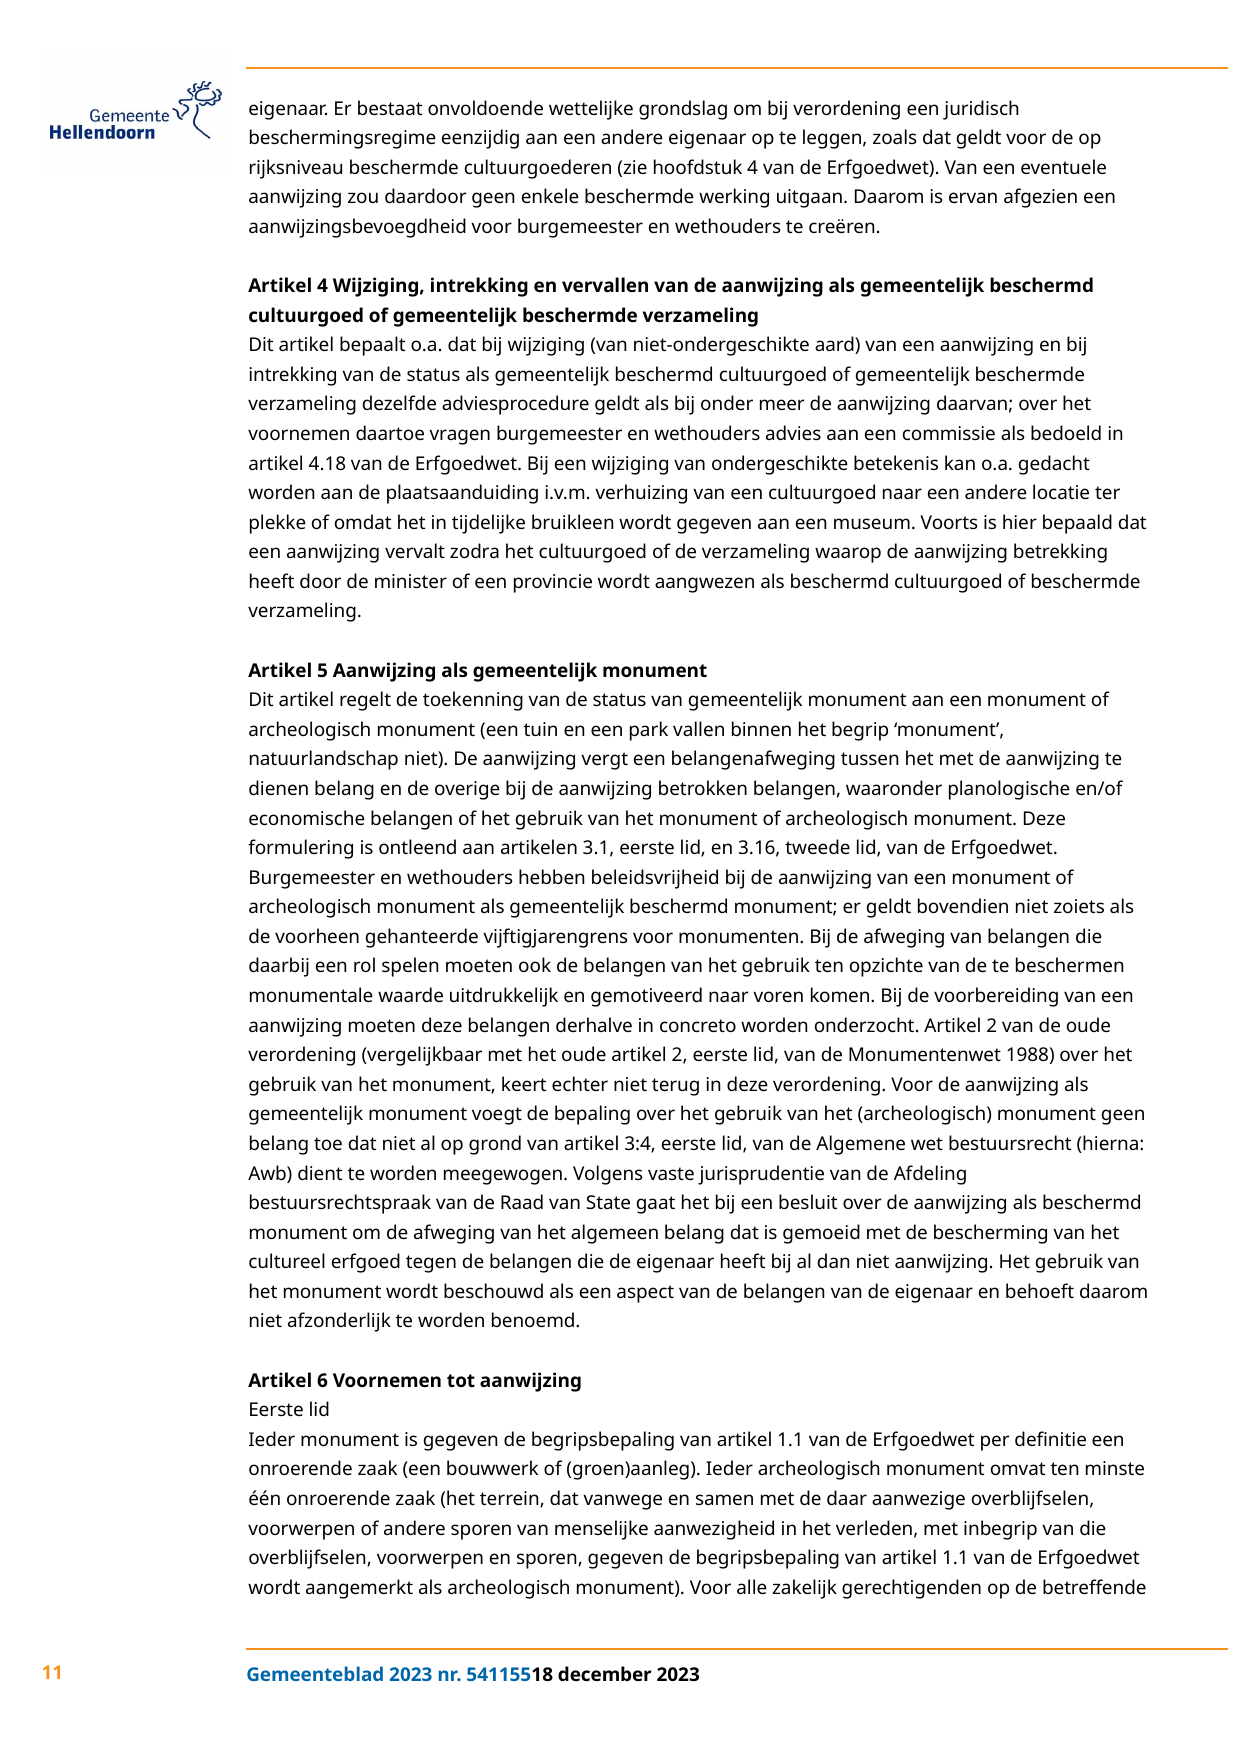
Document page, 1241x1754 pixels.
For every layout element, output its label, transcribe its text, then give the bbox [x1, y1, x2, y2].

text Artikel 6 Voornemen tot aanwijzing [248, 1367, 1152, 1393]
text eigenaar. Er bestaat onvoldoende wettelijke grondslag om bij verordening een juridisch beschermingsregime eenzijdig aan een andere eigenaar op te leggen, zoals dat geldt voor de op rijksniveau beschermde cultuurgoederen (zie hoofdstuk 4 van de Erfgoedwet). Van een eventuele aanwijzing zou daardoor geen enkele beschermde werking uitgaan. Daarom is ervan afgezien een aanwijzingsbevoegdheid voor burgemeester en wethouders te creëren. [248, 95, 1152, 239]
text Burgemeester en wethouders hebben beleidsvrijheid bij de aanwijzing van een monument of archeologisch monument als gemeentelijk beschermd monument; er geldt bovendien niet zoiets als de voorheen gehanteerde vijftigjarengrens voor monumenten. Bij de afweging van belangen die daarbij een rol spelen moeten ook de belangen van het gebruik ten opzichte van de te beschermen monumentale waarde uitdrukkelijk en gemotiveerd naar voren komen. Bij de voorbereiding van een aanwijzing moeten deze belangen derhalve in concreto worden onderzocht. Artikel 2 van de oude verordening (vergelijkbaar met het oude artikel 2, eerste lid, van de Monumentenwet 1988) over het gebruik van het monument, keert echter niet terug in deze verordening. Voor de aanwijzing als gemeentelijk monument voegt de bepaling over het gebruik van het (archeologisch) monument geen belang toe dat niet al op grond van artikel 3:4, eerste lid, van de Algemene wet bestuursrecht (hierna: Awb) dient te worden meegewogen. Volgens vaste jurisprudentie van de Afdeling bestuursrechtspraak van de Raad van State gaat het bij een besluit over de aanwijzing als beschermd monument om de afweging van het algemeen belang dat is gemoeid met de bescherming van het cultureel erfgoed tegen de belangen die de eigenaar heeft bij al dan niet aanwijzing. Het gebruik van het monument wordt beschouwd als een aspect van de belangen van de eigenaar en behoeft daarom niet afzonderlijk te worden benoemd. [248, 864, 1152, 1333]
text Artikel 4 Wijziging, intrekking en vervallen van de aanwijzing als gemeentelijk beschermd cultuurgoed of gemeentelijk beschermde verzameling [248, 272, 1152, 328]
text Dit artikel bepaalt o.a. dat bij wijziging (van niet-ondergeschikte aard) van een aanwijzing en bij intrekking van de status als gemeentelijk beschermd cultuurgoed of gemeentelijk beschermde verzameling dezelfde adviesprocedure geldt als bij onder meer de aanwijzing daarvan; over het voornemen daartoe vragen burgemeester en wethouders advies aan een commissie als bedoeld in artikel 4.18 van de Erfgoedwet. Bij een wijziging van ondergeschikte betekenis kan o.a. gedacht worden aan de plaatsaanduiding i.v.m. verhuizing van een cultuurgoed naar een andere locatie ter plekke of omdat het in tijdelijke bruikleen wordt gegeven aan een museum. Voorts is hier bepaald dat een aanwijzing vervalt zodra het cultuurgoed of de verzameling waarop de aanwijzing betrekking heeft door de minister of een provincie wordt aangwezen als beschermd cultuurgoed of beschermde verzameling. [248, 331, 1152, 623]
text Ieder monument is gegeven de begripsbepaling van artikel 1.1 van de Erfgoedwet per definitie een onroerende zaak (een bouwwerk of (groen)aanleg). Ieder archeologisch monument omvat ten minste één onroerende zaak (het terrein, dat vanwege en samen met de daar aanwezige overblijfselen, voorwerpen of andere sporen van menselijke aanwezigheid in het verleden, met inbegrip van die overblijfselen, voorwerpen en sporen, gegeven de begripsbepaling van artikel 1.1 van de Erfgoedwet wordt aangemerkt als archeologisch monument). Voor alle zakelijk gerechtigenden op de betreffende [248, 1426, 1152, 1600]
text Eerste lid [248, 1396, 1152, 1422]
picture [41, 47, 231, 172]
text Artikel 5 Aanwijzing als gemeentelijk monument [248, 657, 1152, 683]
text Dit artikel regelt de toekenning van de status van gemeentelijk monument aan een monument of archeologisch monument (een tuin en een park vallen binnen het begrip ‘monument’, natuurlandschap niet). De aanwijzing vergt een belangenafweging tussen het met de aanwijzing te dienen belang en de overige bij de aanwijzing betrokken belangen, waaronder planologische en/of economische belangen of het gebruik van het monument of archeologisch monument. Deze formulering is ontleend aan artikelen 3.1, eerste lid, en 3.16, tweede lid, van de Erfgoedwet. [248, 686, 1152, 860]
